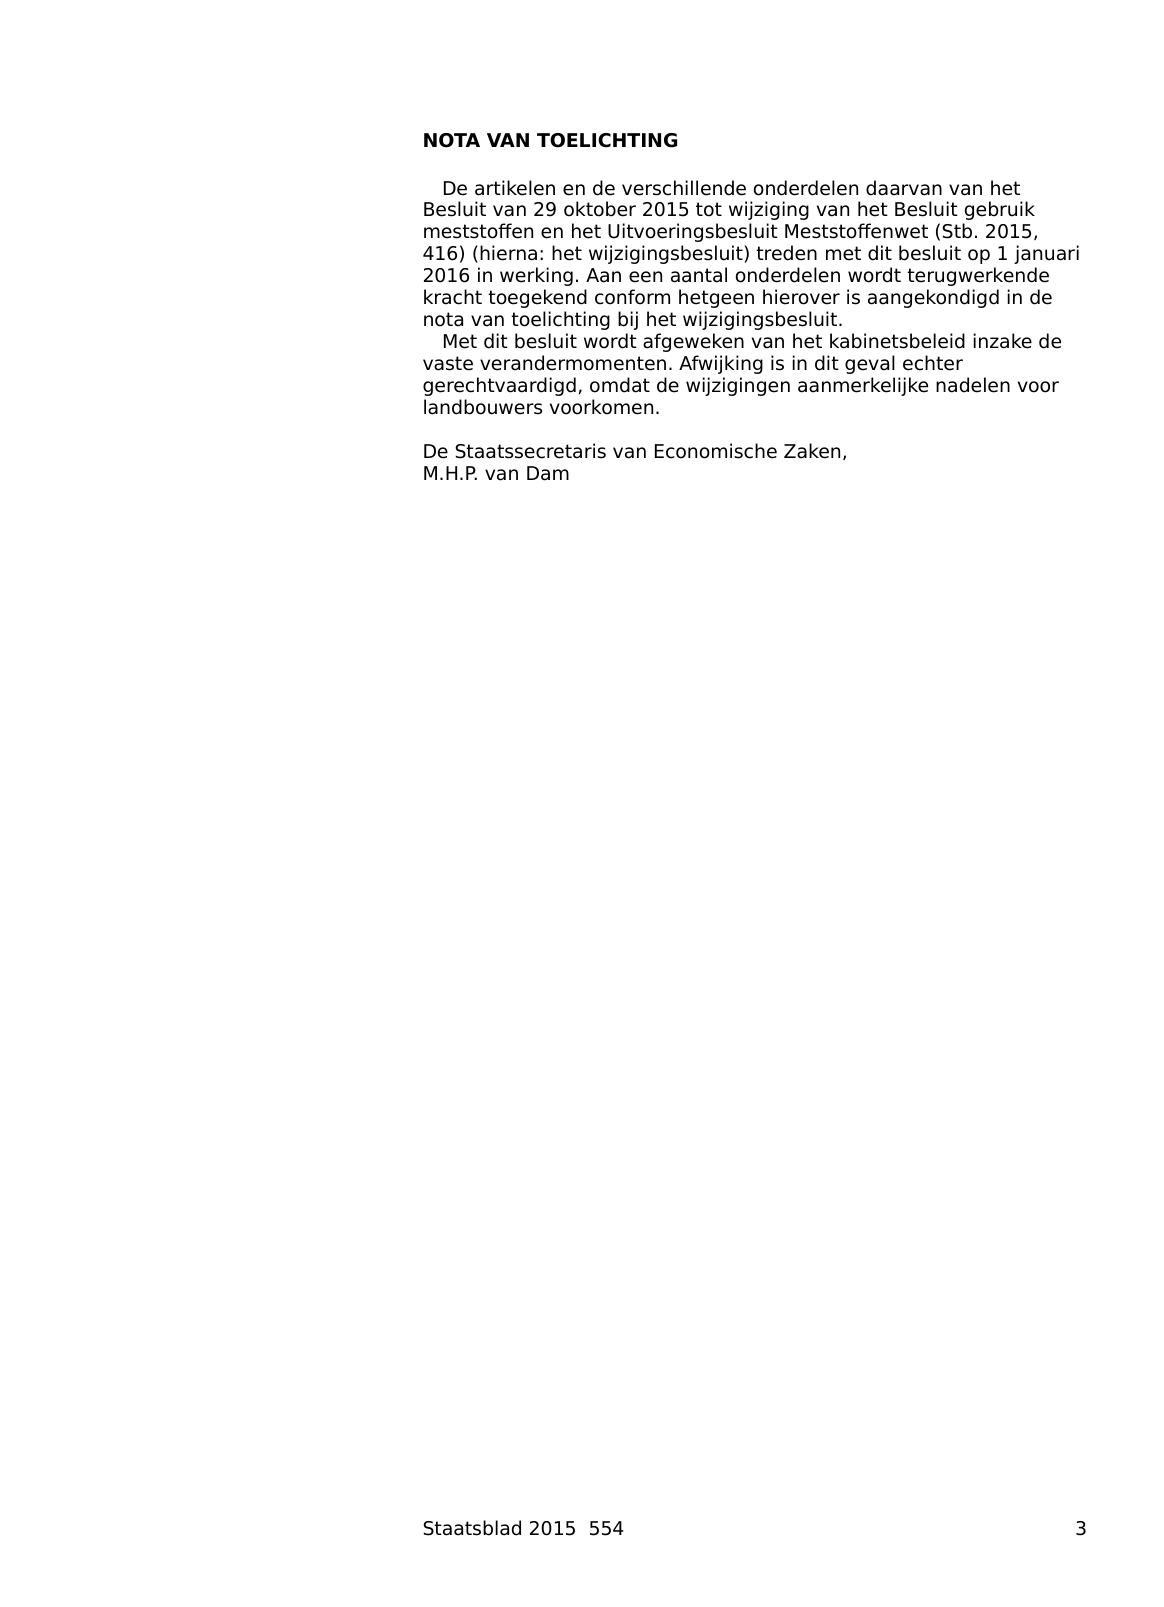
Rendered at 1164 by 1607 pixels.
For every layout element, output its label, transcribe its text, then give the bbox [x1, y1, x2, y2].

text De artikelen en de verschillende onderdelen daarvan van het Besluit van 29 oktober 2015 tot wijziging van het Besluit gebruik meststoffen en het Uitvoeringsbesluit Meststoffenwet (Stb. 2015, 416) (hierna: het wijzigingsbesluit) treden met dit besluit op 1 januari 2016 in werking. Aan een aantal onderdelen wordt terugwerkende kracht toegekend conform hetgeen hierover is aangekondigd in de nota van toelichting bij het wijzigingsbesluit. [422, 177, 1087, 331]
text De Staatssecretaris van Economische Zaken, M.H.P. van Dam [422, 441, 1087, 485]
subtitle NOTA VAN TOELICHTING [422, 130, 1087, 152]
text Met dit besluit wordt afgeweken van het kabinetsbeleid inzake de vaste verandermomenten. Afwijking is in dit geval echter gerechtvaardigd, omdat de wijzigingen aanmerkelijke nadelen voor landbouwers voorkomen. [422, 331, 1087, 419]
